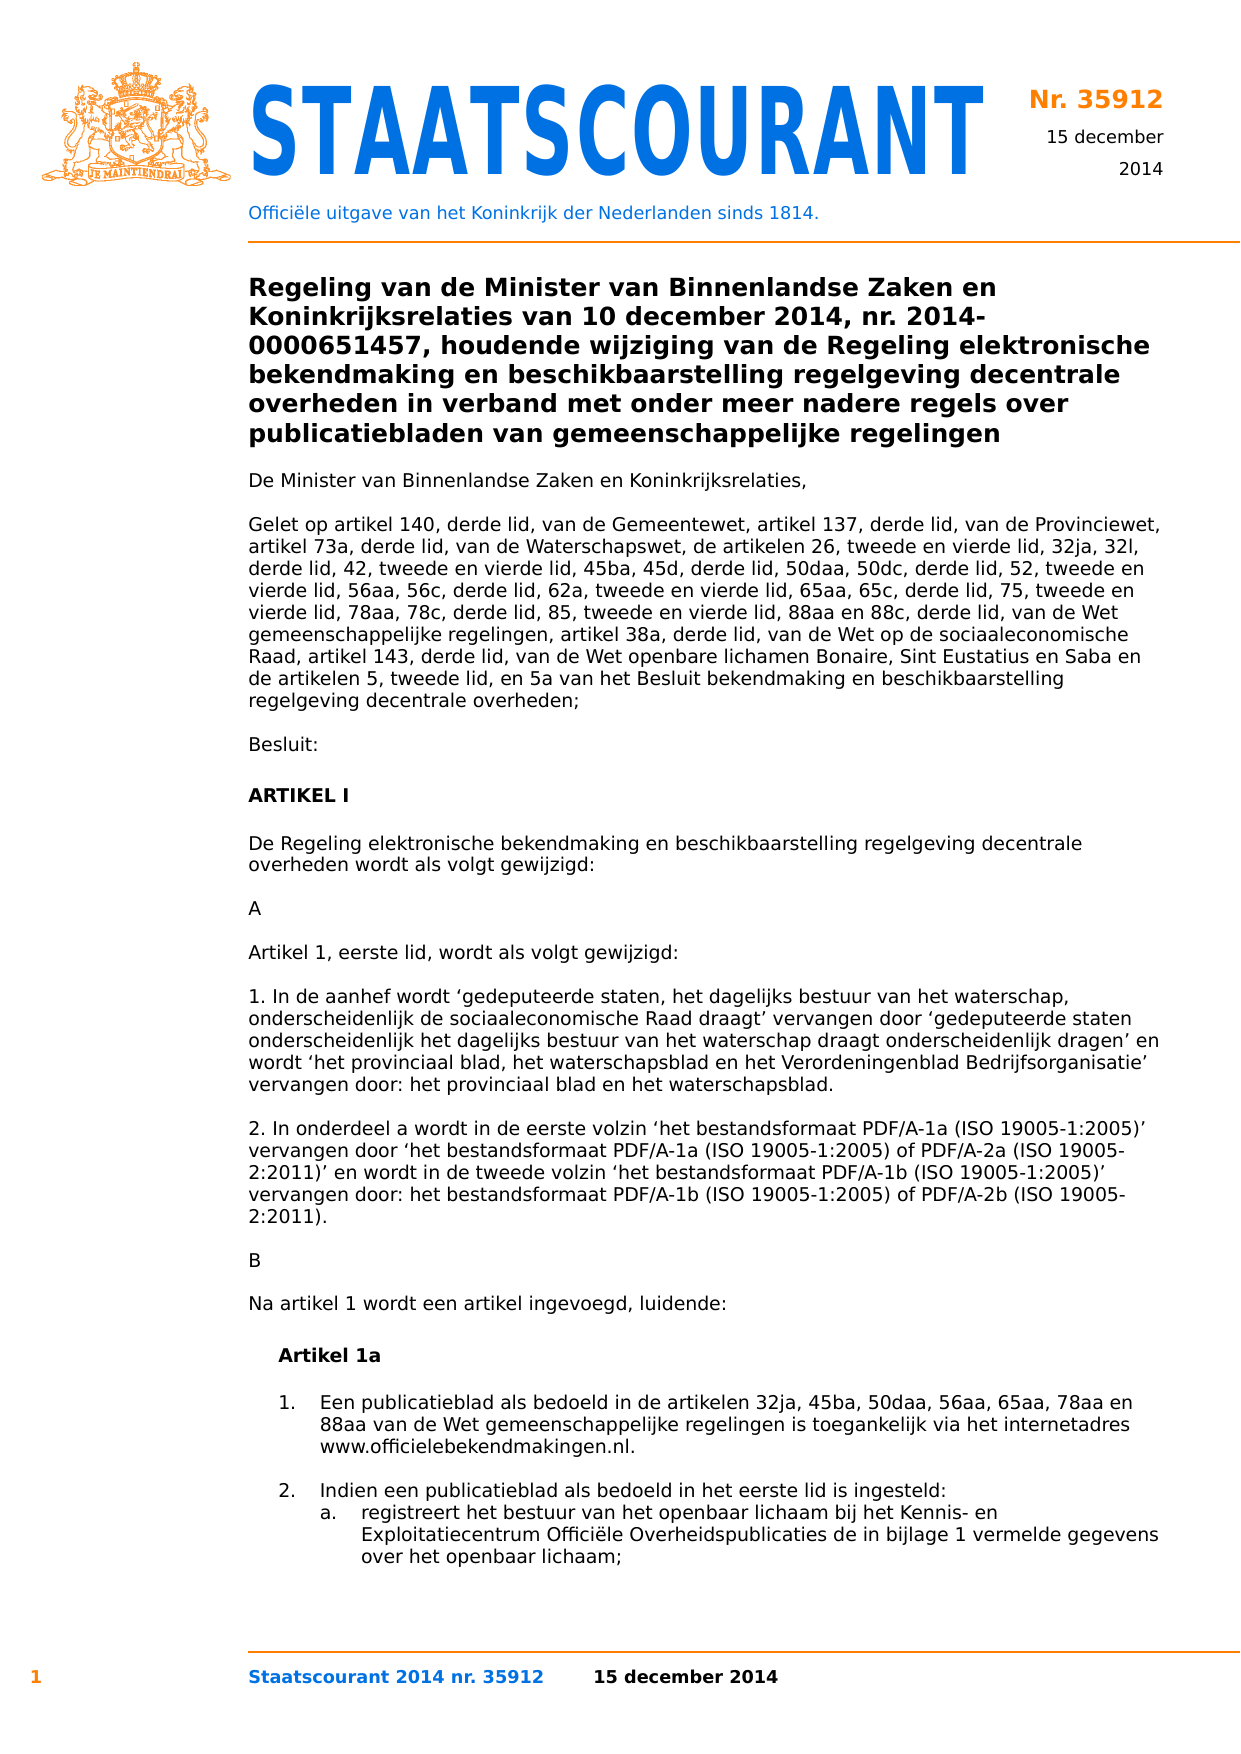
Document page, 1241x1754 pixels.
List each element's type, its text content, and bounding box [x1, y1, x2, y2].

text 1. In de aanhef wordt ‘gedeputeerde staten, het dagelijks bestuur van het waterschap, onderscheidenlijk de sociaaleconomische Raad draagt’ vervangen door ‘gedeputeerde staten onderscheidenlijk het dagelijks bestuur van het waterschap draagt onderscheidenlijk dragen’ en wordt ‘het provinciaal blad, het waterschapsblad en het Verordeningenblad Bedrijfsorganisatie’ vervangen door: het provinciaal blad en het waterschapsblad. [248, 986, 1163, 1096]
table_header STAATSCOURANT [248, 62, 998, 203]
subtitle ARTIKEL I [248, 785, 1163, 807]
text Gelet op artikel 140, derde lid, van de Gemeentewet, artikel 137, derde lid, van de Provinciewet, artikel 73a, derde lid, van de Waterschapswet, de artikelen 26, tweede en vierde lid, 32ja, 32l, derde lid, 42, tweede en vierde lid, 45ba, 45d, derde lid, 50daa, 50dc, derde lid, 52, tweede en vierde lid, 56aa, 56c, derde lid, 62a, tweede en vierde lid, 65aa, 65c, derde lid, 75, tweede en vierde lid, 78aa, 78c, derde lid, 85, tweede en vierde lid, 88aa en 88c, derde lid, van de Wet gemeenschappelijke regelingen, artikel 38a, derde lid, van de Wet op de sociaaleconomische Raad, artikel 143, derde lid, van de Wet openbare lichamen Bonaire, Sint Eustatius en Saba en de artikelen 5, tweede lid, en 5a van het Besluit bekendmaking en beschikbaarstelling regelgeving decentrale overheden; [248, 514, 1163, 712]
table_cell 15 december [998, 121, 1240, 153]
subtitle Artikel 1a [278, 1345, 1163, 1367]
text 2. Indien een publicatieblad als bedoeld in het eerste lid is ingesteld: [278, 1480, 1163, 1502]
text B [248, 1249, 1163, 1271]
text Na artikel 1 wordt een artikel ingevoegd, luidende: [248, 1293, 1163, 1315]
table_header [25, 62, 248, 241]
text De Minister van Binnenlandse Zaken en Koninkrijksrelaties, [248, 470, 1163, 492]
table_header Nr. 35912 [998, 62, 1240, 121]
text 1. Een publicatieblad als bedoeld in de artikelen 32ja, 45ba, 50daa, 56aa, 65aa, 78aa en 88aa van de Wet gemeenschappelijke regelingen is toegankelijk via het internetadres www.officielebekendmakingen.nl. [278, 1392, 1163, 1458]
text 2. In onderdeel a wordt in de eerste volzin ‘het bestandsformaat PDF/A-1a (ISO 19005-1:2005)’ vervangen door ‘het bestandsformaat PDF/A-1a (ISO 19005-1:2005) of PDF/A-2a (ISO 19005-2:2011)’ en wordt in de tweede volzin ‘het bestandsformaat PDF/A-1b (ISO 19005-1:2005)’ vervangen door: het bestandsformaat PDF/A-1b (ISO 19005-1:2005) of PDF/A-2b (ISO 19005-2:2011). [248, 1118, 1163, 1228]
text De Regeling elektronische bekendmaking en beschikbaarstelling regelgeving decentrale overheden wordt als volgt gewijzigd: [248, 832, 1163, 876]
subtitle Regeling van de Minister van Binnenlandse Zaken en Koninkrijksrelaties van 10 december 2014, nr. 2014-0000651457, houdende wijziging van de Regeling elektronische bekendmaking en beschikbaarstelling regelgeving decentrale overheden in verband met onder meer nadere regels over publicatiebladen van gemeenschappelijke regelingen [248, 273, 1163, 448]
text Artikel 1, eerste lid, wordt als volgt gewijzigd: [248, 942, 1163, 964]
table_cell 2014 [998, 153, 1240, 203]
picture [41, 62, 231, 186]
text a. registreert het bestuur van het openbaar lichaam bij het Kennis- en Exploitatiecentrum Officiële Overheidspublicaties de in bijlage 1 vermelde gegevens over het openbaar lichaam; [319, 1502, 1163, 1568]
text Besluit: [248, 733, 1163, 755]
text A [248, 898, 1163, 920]
table_cell Officiële uitgave van het Koninkrijk der Nederlanden sinds 1814. [248, 203, 1240, 241]
